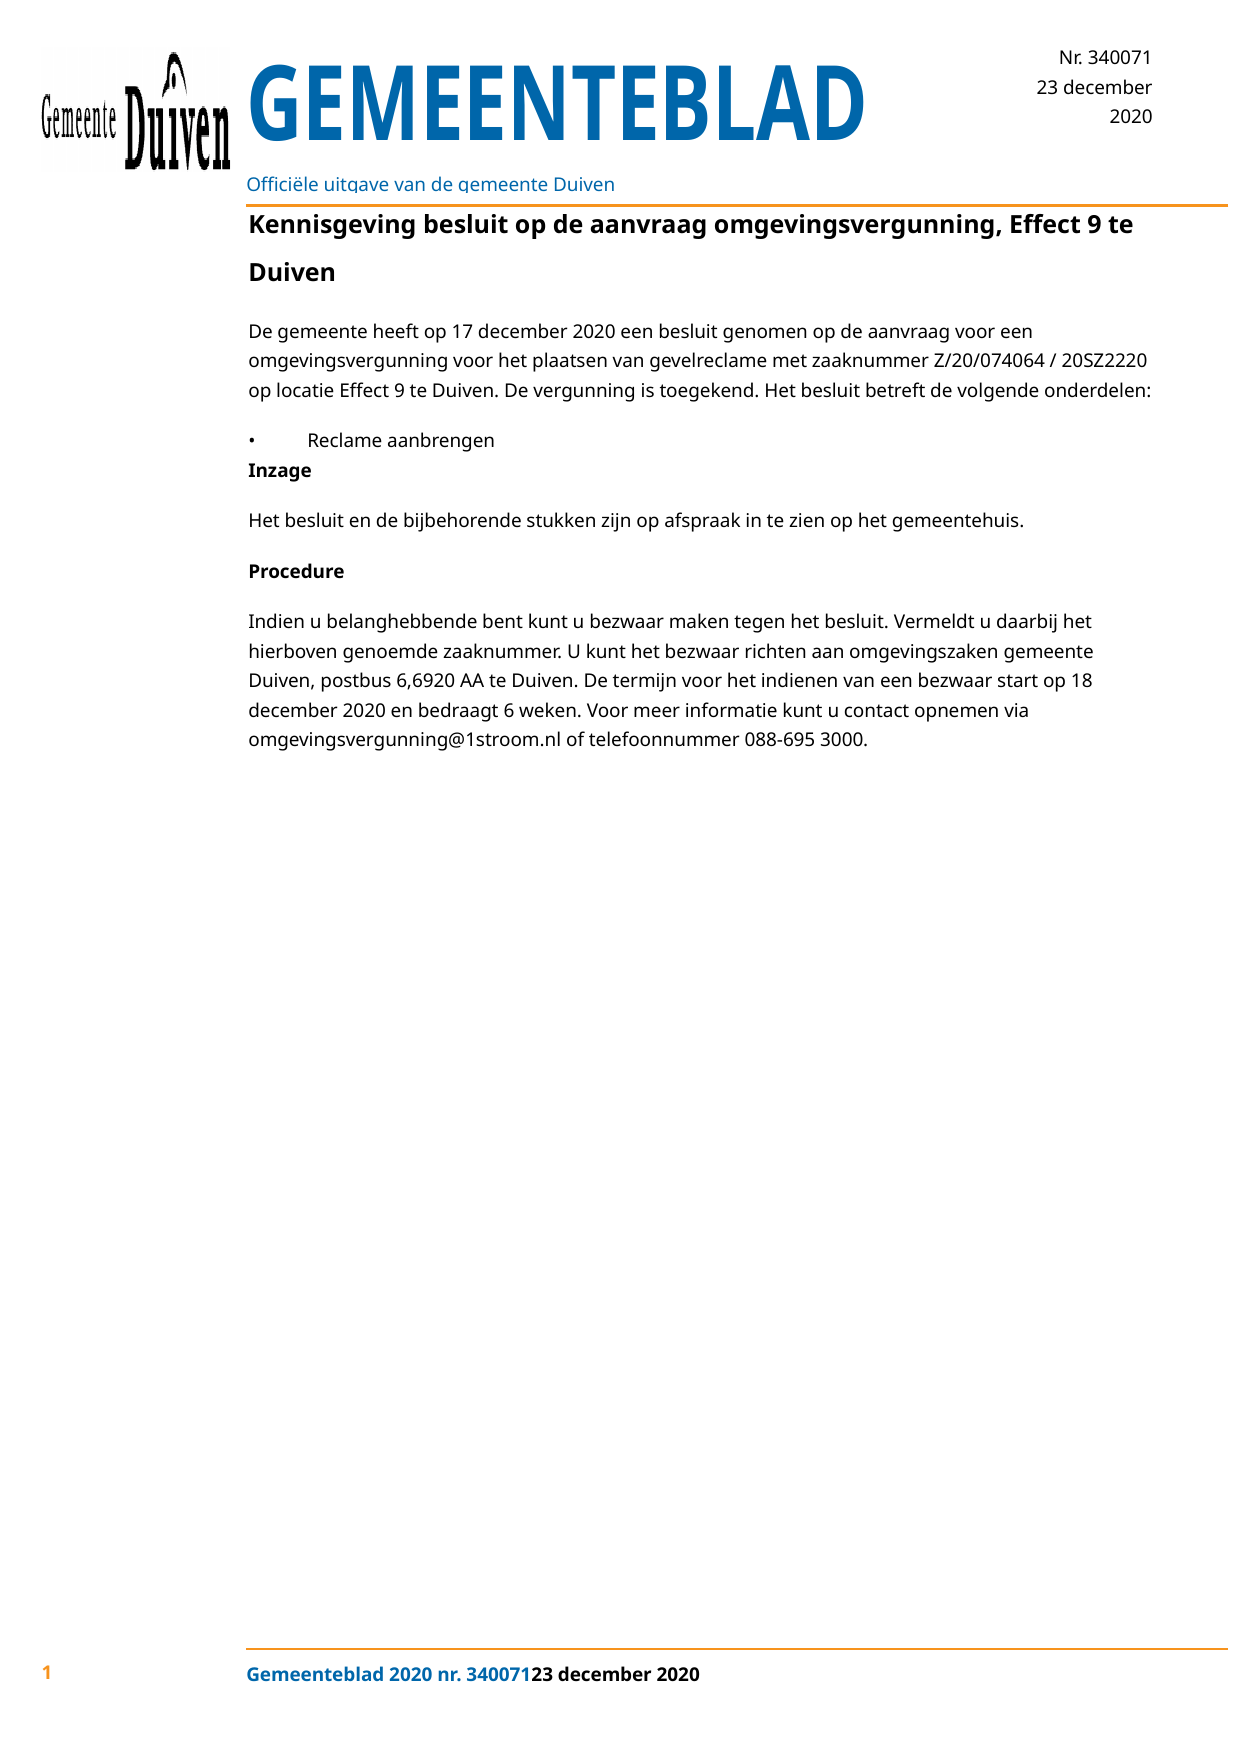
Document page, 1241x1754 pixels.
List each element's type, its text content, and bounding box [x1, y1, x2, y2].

picture [41, 47, 231, 172]
text Inzage [248, 457, 1152, 483]
text Indien u belanghebbende bent kunt u bezwaar maken tegen het besluit. Vermeldt u daarbij het hierboven genoemde zaaknummer. U kunt het bezwaar richten aan omgevingszaken gemeente Duiven, postbus 6,6920 AA te Duiven. De termijn voor het indienen van een bezwaar start op 18 december 2020 en bedraagt 6 weken. Voor meer informatie kunt u contact opnemen via omgevingsvergunning@1stroom.nl of telefoonnummer 088-695 3000. [248, 608, 1152, 752]
text Het besluit en de bijbehorende stukken zijn op afspraak in te zien op het gemeentehuis. [248, 507, 1152, 533]
list Reclame aanbrengen [248, 427, 1152, 453]
text Kennisgeving besluit op de aanvraag omgevingsvergunning, Effect 9 te Duiven [248, 207, 1152, 288]
text De gemeente heeft op 17 december 2020 een besluit genomen op de aanvraag voor een omgevingsvergunning voor het plaatsen van gevelreclame met zaaknummer Z/20/074064 / 20SZ2220 op locatie Effect 9 te Duiven. De vergunning is toegekend. Het besluit betreft de volgende onderdelen: [248, 318, 1152, 403]
text Procedure [248, 558, 1152, 584]
